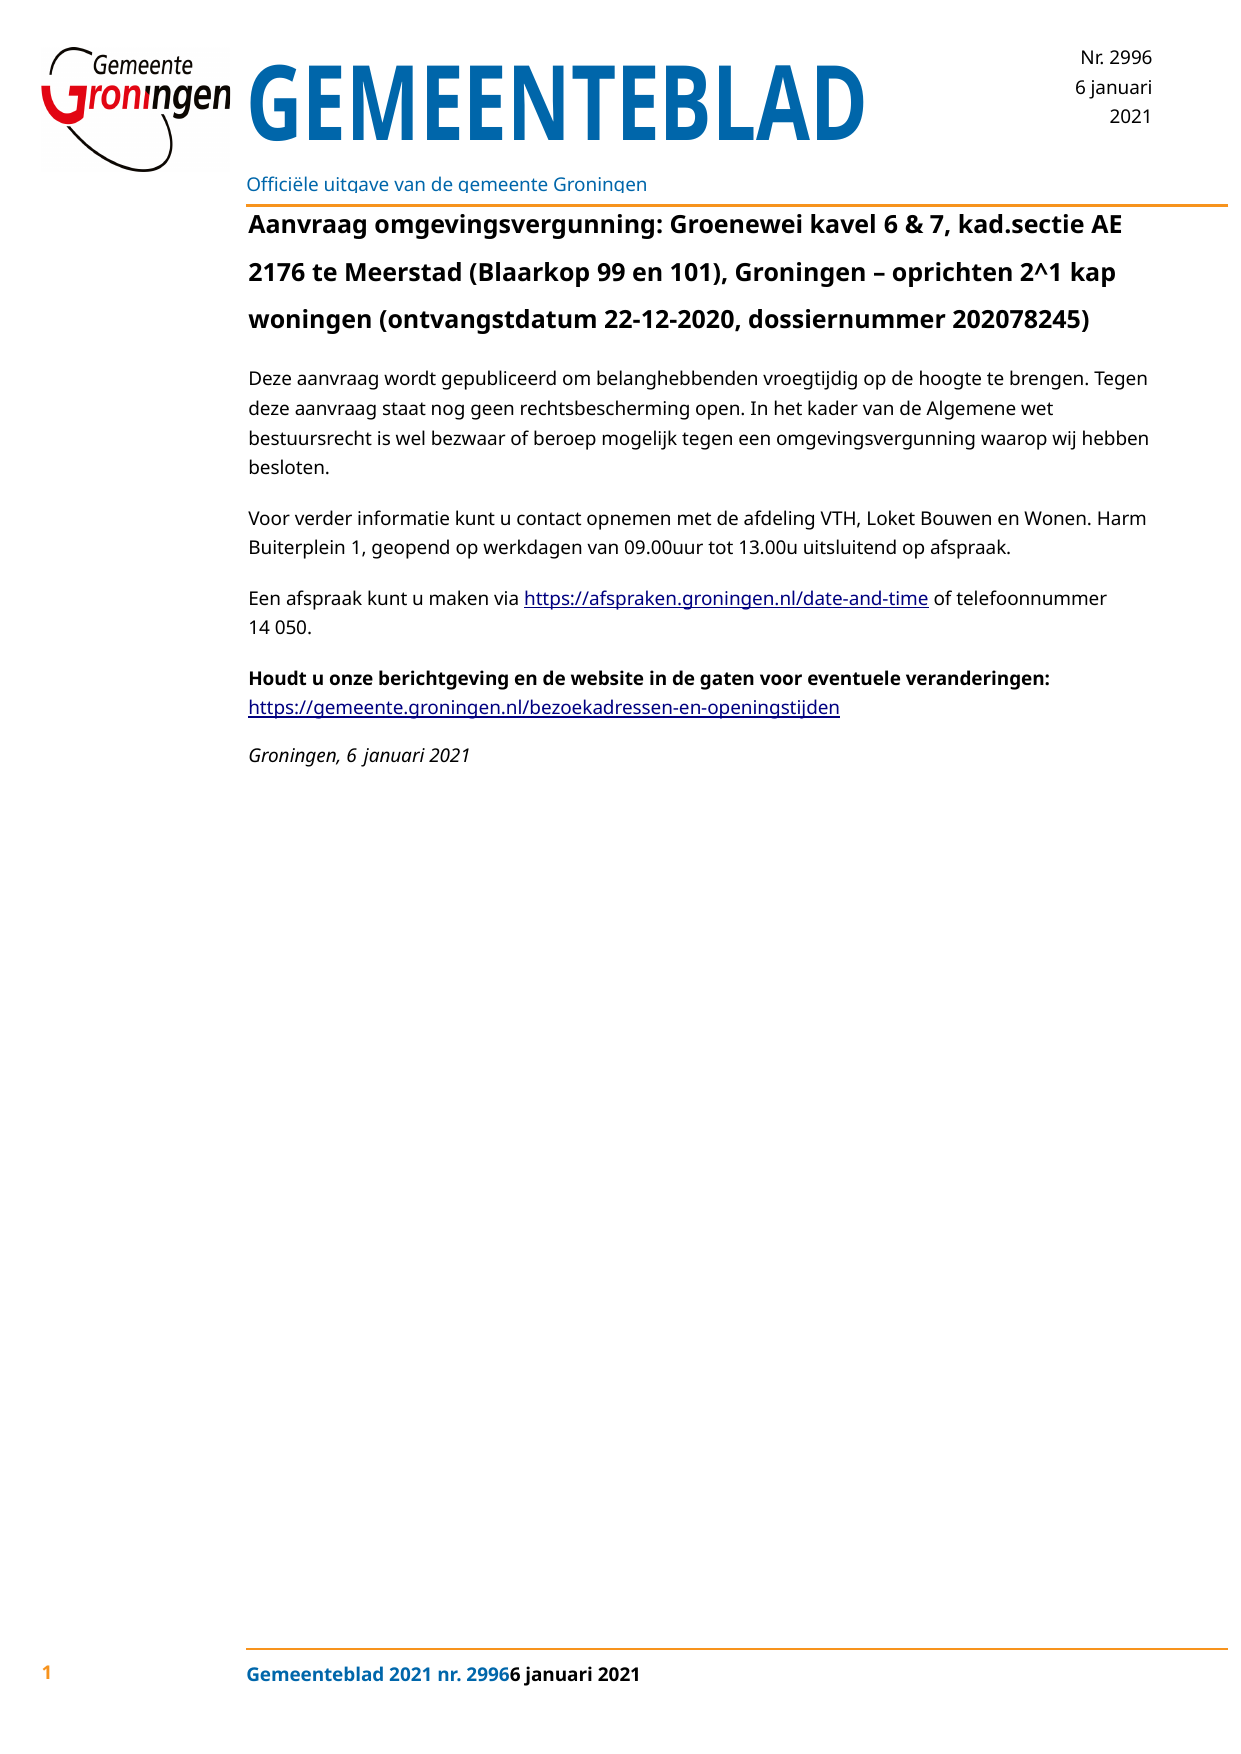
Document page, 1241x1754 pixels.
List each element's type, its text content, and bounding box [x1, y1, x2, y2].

text Houdt u onze berichtgeving en de website in de gaten voor eventuele veranderingen: https://gemeente.groningen.nl/bezoekadressen-en-openingstijden [248, 665, 1152, 720]
text Deze aanvraag wordt gepubliceerd om belanghebbenden vroegtijdig op de hoogte te brengen. Tegen deze aanvraag staat nog geen rechtsbescherming open. In het kader van de Algemene wet bestuursrecht is wel bezwaar of beroep mogelijk tegen een omgevingsvergunning waarop wij hebben besloten. [248, 366, 1152, 480]
text Voor verder informatie kunt u contact opnemen met de afdeling VTH, Loket Bouwen en Wonen. Harm Buiterplein 1, geopend op werkdagen van 09.00uur tot 13.00u uitsluitend op afspraak. [248, 505, 1152, 560]
text Groningen, 6 januari 2021 [248, 742, 1152, 768]
text Aanvraag omgevingsvergunning: Groenewei kavel 6 & 7, kad.sectie AE 2176 te Meerstad (Blaarkop 99 en 101), Groningen – oprichten 2^1 kap woningen (ontvangstdatum 22-12-2020, dossiernummer 202078245) [248, 207, 1152, 336]
picture [41, 47, 231, 172]
text Een afspraak kunt u maken via https://afspraken.groningen.nl/date-and-time of telefoonnummer 14 050. [248, 585, 1152, 640]
